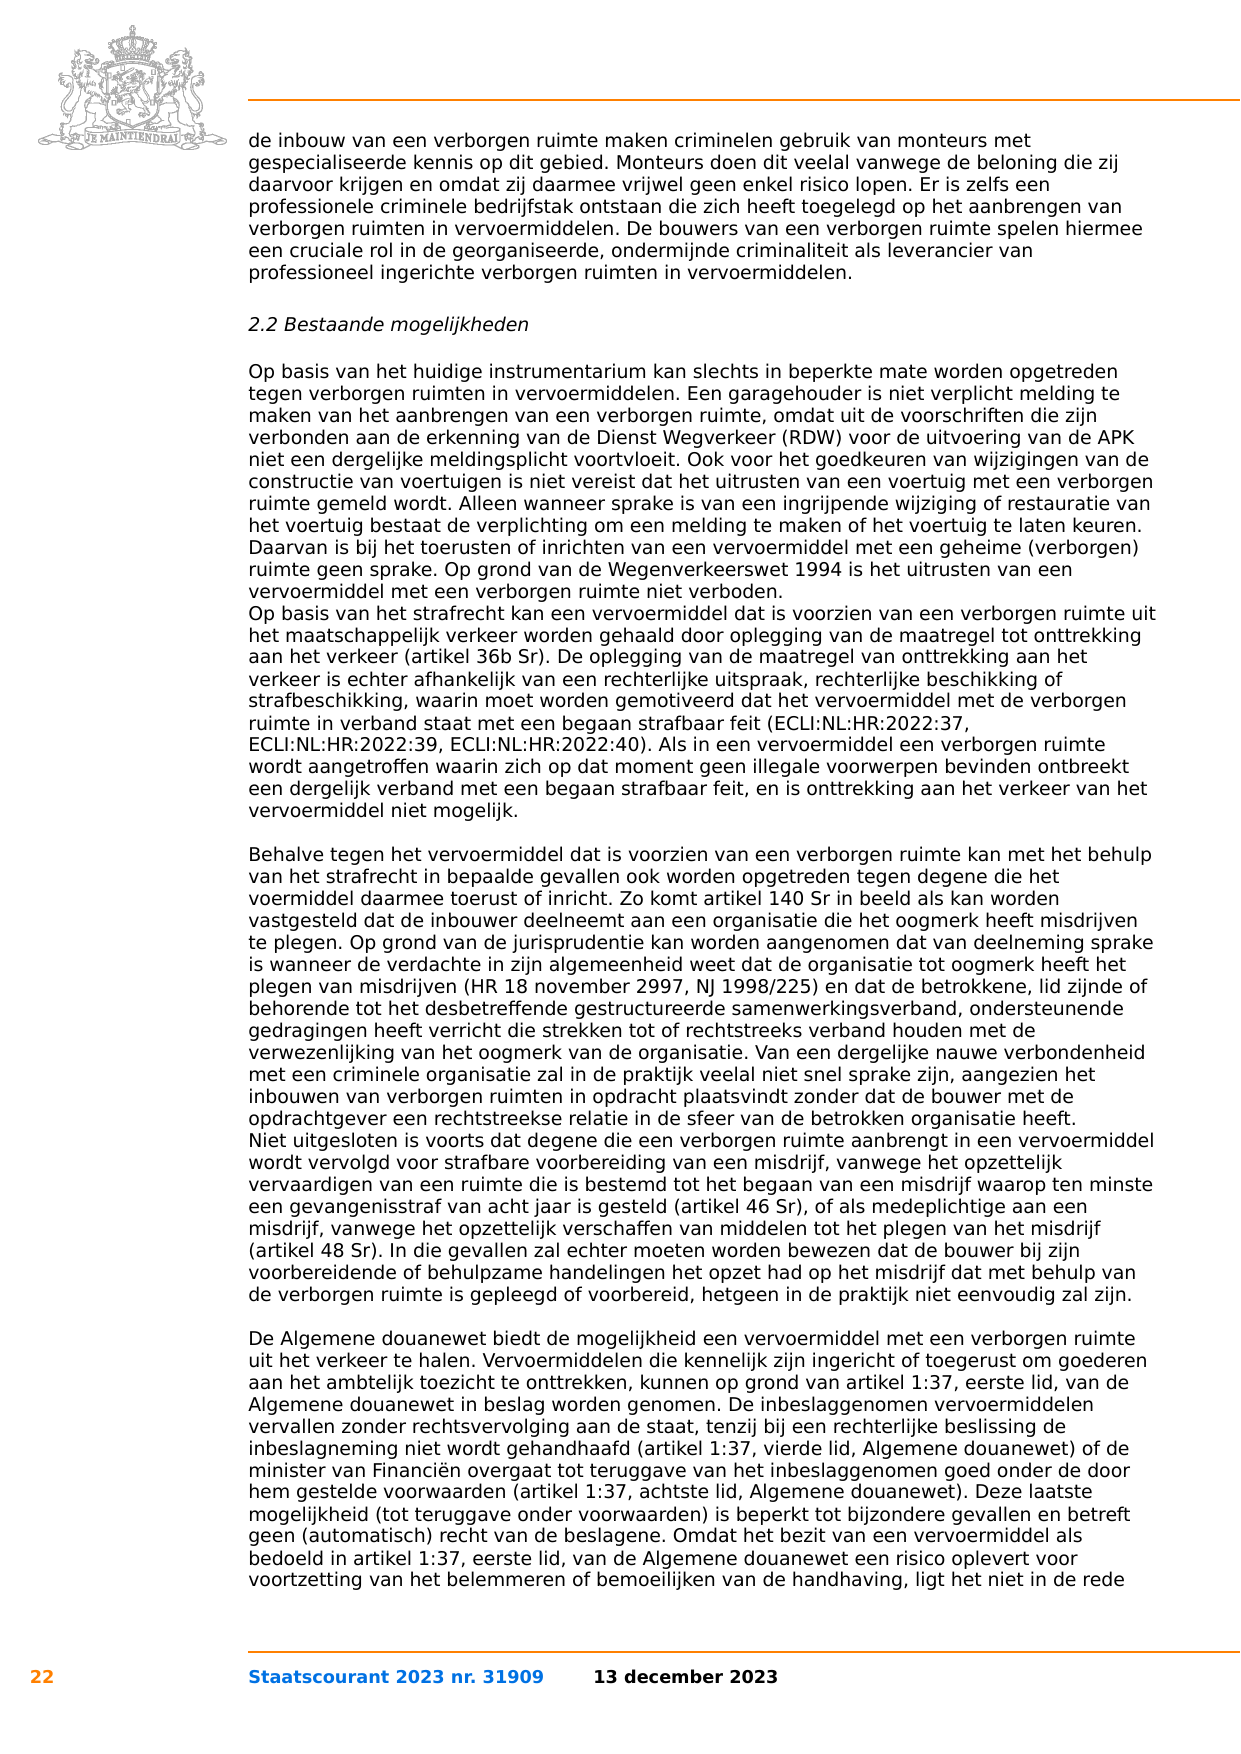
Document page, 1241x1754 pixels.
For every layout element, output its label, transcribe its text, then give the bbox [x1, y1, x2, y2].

picture [38, 25, 227, 150]
subtitle 2.2 Bestaande mogelijkheden [248, 314, 1163, 336]
text Niet uitgesloten is voorts dat degene die een verborgen ruimte aanbrengt in een vervoermiddel wordt vervolgd voor strafbare voorbereiding van een misdrijf, vanwege het opzettelijk vervaardigen van een ruimte die is bestemd tot het begaan van een misdrijf waarop ten minste een gevangenisstraf van acht jaar is gesteld (artikel 46 Sr), of als medeplichtige aan een misdrijf, vanwege het opzettelijk verschaffen van middelen tot het plegen van het misdrijf (artikel 48 Sr). In die gevallen zal echter moeten worden bewezen dat de bouwer bij zijn voorbereidende of behulpzame handelingen het opzet had op het misdrijf dat met behulp van de verborgen ruimte is gepleegd of voorbereid, hetgeen in de praktijk niet eenvoudig zal zijn. [248, 1130, 1163, 1306]
text De Algemene douanewet biedt de mogelijkheid een vervoermiddel met een verborgen ruimte uit het verkeer te halen. Vervoermiddelen die kennelijk zijn ingericht of toegerust om goederen aan het ambtelijk toezicht te onttrekken, kunnen op grond van artikel 1:37, eerste lid, van de Algemene douanewet in beslag worden genomen. De inbeslaggenomen vervoermiddelen vervallen zonder rechtsvervolging aan de staat, tenzij bij een rechterlijke beslissing de inbeslagneming niet wordt gehandhaafd (artikel 1:37, vierde lid, Algemene douanewet) of de minister van Financiën overgaat tot teruggave van het inbeslaggenomen goed onder de door hem gestelde voorwaarden (artikel 1:37, achtste lid, Algemene douanewet). Deze laatste mogelijkheid (tot teruggave onder voorwaarden) is beperkt tot bijzondere gevallen en betreft geen (automatisch) recht van de beslagene. Omdat het bezit van een vervoermiddel als bedoeld in artikel 1:37, eerste lid, van de Algemene douanewet een risico oplevert voor voortzetting van het belemmeren of bemoeilijken van de handhaving, ligt het niet in de rede [248, 1328, 1163, 1591]
text Behalve tegen het vervoermiddel dat is voorzien van een verborgen ruimte kan met het behulp van het strafrecht in bepaalde gevallen ook worden opgetreden tegen degene die het voermiddel daarmee toerust of inricht. Zo komt artikel 140 Sr in beeld als kan worden vastgesteld dat de inbouwer deelneemt aan een organisatie die het oogmerk heeft misdrijven te plegen. Op grond van de jurisprudentie kan worden aangenomen dat van deelneming sprake is wanneer de verdachte in zijn algemeenheid weet dat de organisatie tot oogmerk heeft het plegen van misdrijven (HR 18 november 2997, NJ 1998/225) en dat de betrokkene, lid zijnde of behorende tot het desbetreffende gestructureerde samenwerkingsverband, ondersteunende gedragingen heeft verricht die strekken tot of rechtstreeks verband houden met de verwezenlijking van het oogmerk van de organisatie. Van een dergelijke nauwe verbondenheid met een criminele organisatie zal in de praktijk veelal niet snel sprake zijn, aangezien het inbouwen van verborgen ruimten in opdracht plaatsvindt zonder dat de bouwer met de opdrachtgever een rechtstreekse relatie in de sfeer van de betrokken organisatie heeft. [248, 844, 1163, 1130]
text Op basis van het strafrecht kan een vervoermiddel dat is voorzien van een verborgen ruimte uit het maatschappelijk verkeer worden gehaald door oplegging van de maatregel tot onttrekking aan het verkeer (artikel 36b Sr). De oplegging van de maatregel van onttrekking aan het verkeer is echter afhankelijk van een rechterlijke uitspraak, rechterlijke beschikking of strafbeschikking, waarin moet worden gemotiveerd dat het vervoermiddel met de verborgen ruimte in verband staat met een begaan strafbaar feit (ECLI:NL:HR:2022:37, ECLI:NL:HR:2022:39, ECLI:NL:HR:2022:40). Als in een vervoermiddel een verborgen ruimte wordt aangetroffen waarin zich op dat moment geen illegale voorwerpen bevinden ontbreekt een dergelijk verband met een begaan strafbaar feit, en is onttrekking aan het verkeer van het vervoermiddel niet mogelijk. [248, 602, 1163, 822]
text de inbouw van een verborgen ruimte maken criminelen gebruik van monteurs met gespecialiseerde kennis op dit gebied. Monteurs doen dit veelal vanwege de beloning die zij daarvoor krijgen en omdat zij daarmee vrijwel geen enkel risico lopen. Er is zelfs een professionele criminele bedrijfstak ontstaan die zich heeft toegelegd op het aanbrengen van verborgen ruimten in vervoermiddelen. De bouwers van een verborgen ruimte spelen hiermee een cruciale rol in de georganiseerde, ondermijnde criminaliteit als leverancier van professioneel ingerichte verborgen ruimten in vervoermiddelen. [248, 130, 1163, 284]
text Op basis van het huidige instrumentarium kan slechts in beperkte mate worden opgetreden tegen verborgen ruimten in vervoermiddelen. Een garagehouder is niet verplicht melding te maken van het aanbrengen van een verborgen ruimte, omdat uit de voorschriften die zijn verbonden aan de erkenning van de Dienst Wegverkeer (RDW) voor de uitvoering van de APK niet een dergelijke meldingsplicht voortvloeit. Ook voor het goedkeuren van wijzigingen van de constructie van voertuigen is niet vereist dat het uitrusten van een voertuig met een verborgen ruimte gemeld wordt. Alleen wanneer sprake is van een ingrijpende wijziging of restauratie van het voertuig bestaat de verplichting om een melding te maken of het voertuig te laten keuren. Daarvan is bij het toerusten of inrichten van een vervoermiddel met een geheime (verborgen) ruimte geen sprake. Op grond van de Wegenverkeerswet 1994 is het uitrusten van een vervoermiddel met een verborgen ruimte niet verboden. [248, 361, 1163, 602]
